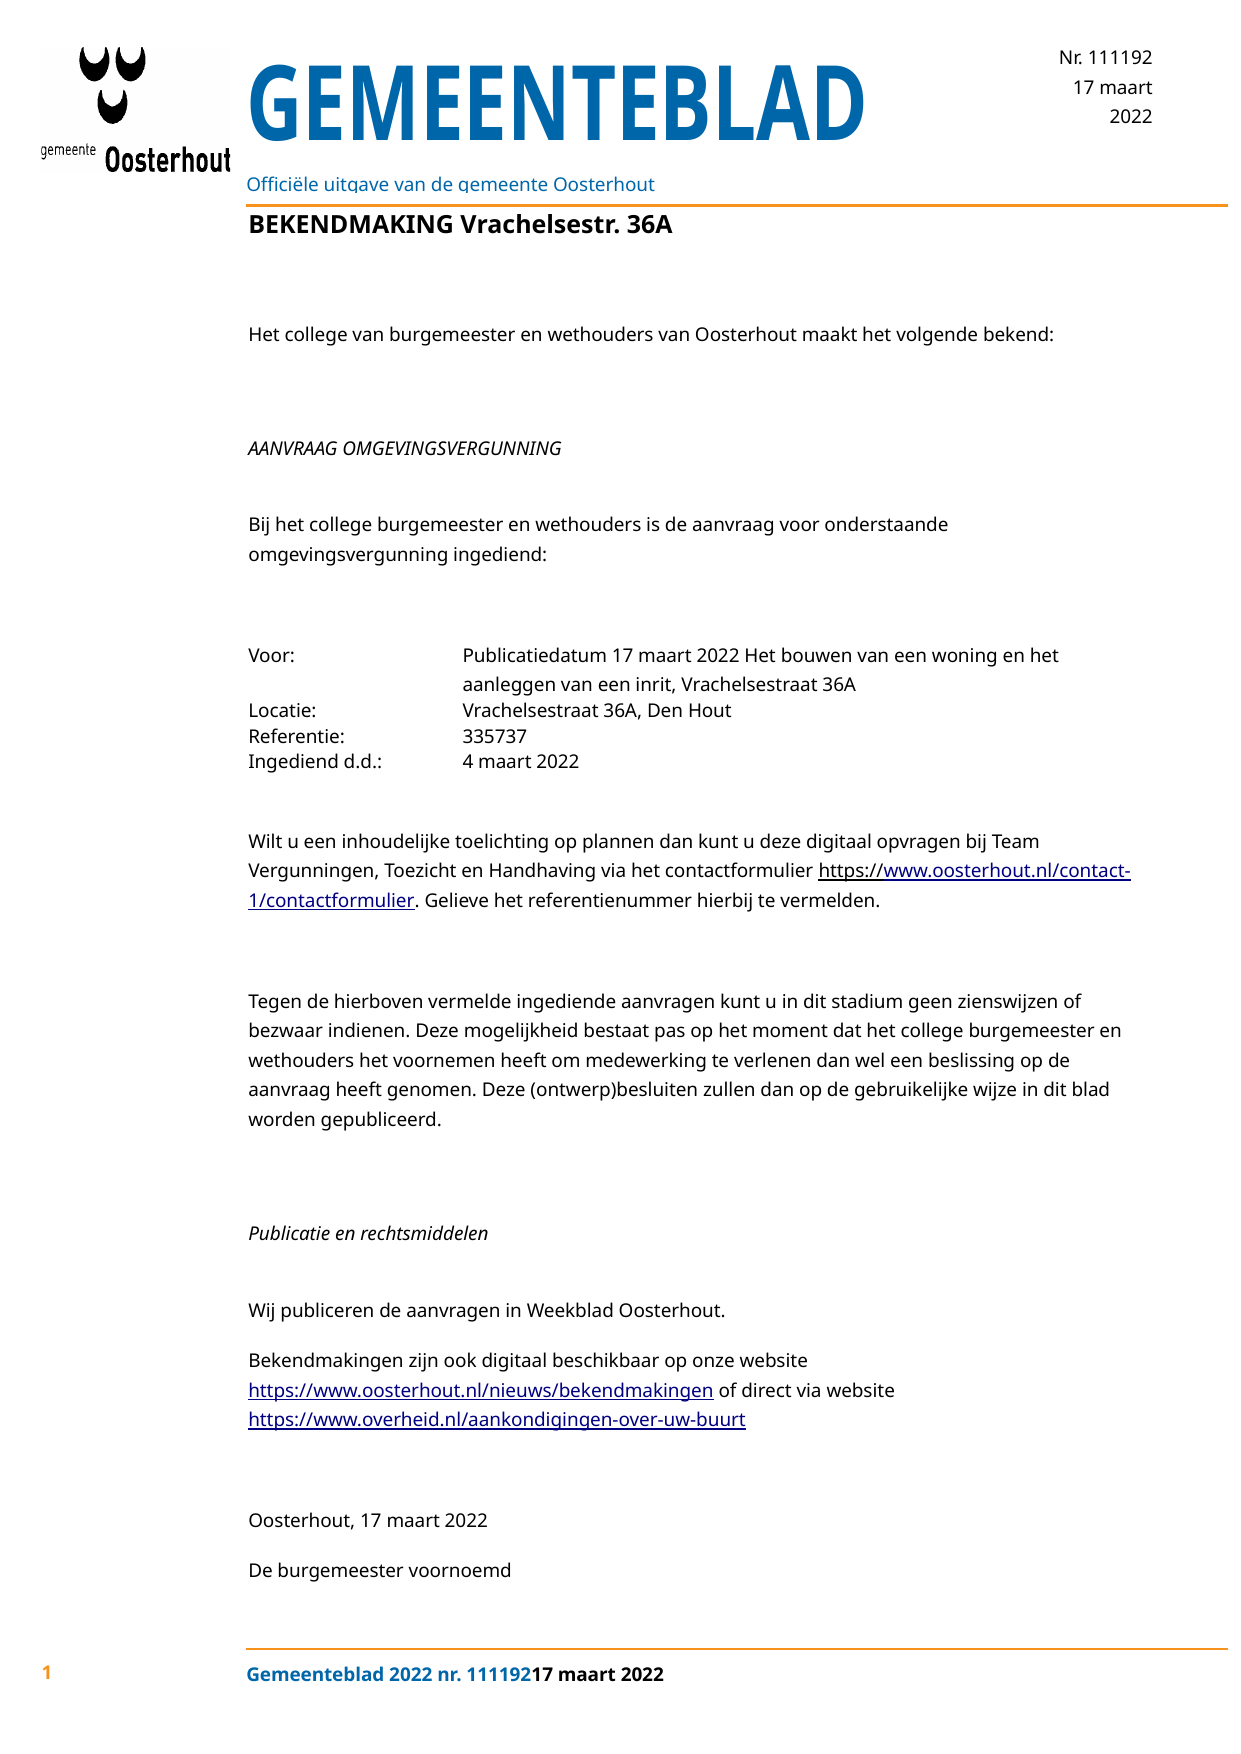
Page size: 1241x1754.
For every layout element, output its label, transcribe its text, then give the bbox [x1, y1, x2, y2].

text AANVRAAG OMGEVINGSVERGUNNING [248, 435, 1152, 461]
text Oosterhout, 17 maart 2022 [248, 1507, 1152, 1533]
text BEKENDMAKING Vrachelsestr. 36A [248, 207, 1152, 241]
text Publicatie en rechtsmiddelen [248, 1221, 1152, 1246]
table_header Voor: [248, 642, 462, 697]
text Wij publiceren de aanvragen in Weekblad Oosterhout. [248, 1297, 1152, 1322]
text Bij het college burgemeester en wethouders is de aanvraag voor onderstaande omgevingsvergunning ingediend: [248, 511, 1152, 567]
picture [41, 47, 231, 172]
text Wilt u een inhoudelijke toelichting op plannen dan kunt u deze digitaal opvragen bij Team Vergunningen, Toezicht en Handhaving via het contactformulier https://www.oosterhout.nl/contact-1/contactformulier. Gelieve het referentienummer hierbij te vermelden. [248, 828, 1152, 913]
table_header Publicatiedatum 17 maart 2022 Het bouwen van een woning en het aanleggen van een inrit, Vrachelsestraat 36A [462, 642, 1152, 697]
table_cell Vrachelsestraat 36A, Den Hout [462, 697, 1152, 723]
text Het college van burgemeester en wethouders van Oosterhout maakt het volgende bekend: [248, 321, 1152, 346]
text Tegen de hierboven vermelde ingediende aanvragen kunt u in dit stadium geen zienswijzen of bezwaar indienen. Deze mogelijkheid bestaat pas op het moment dat het college burgemeester en wethouders het voornemen heeft om medewerking te verlenen dan wel een beslissing op de aanvraag heeft genomen. Deze (ontwerp)besluiten zullen dan op de gebruikelijke wijze in dit blad worden gepubliceerd. [248, 988, 1152, 1132]
table_cell Locatie: [248, 697, 462, 723]
table_cell 4 maart 2022 [462, 749, 1152, 774]
table_cell Referentie: [248, 723, 462, 748]
text De burgemeester voornoemd [248, 1558, 1152, 1583]
table_cell Ingediend d.d.: [248, 749, 462, 774]
table_cell 335737 [462, 723, 1152, 748]
text Bekendmakingen zijn ook digitaal beschikbaar op onze website https://www.oosterhout.nl/nieuws/bekendmakingen of direct via website https://www.overheid.nl/aankondigingen-over-uw-buurt [248, 1347, 1152, 1432]
